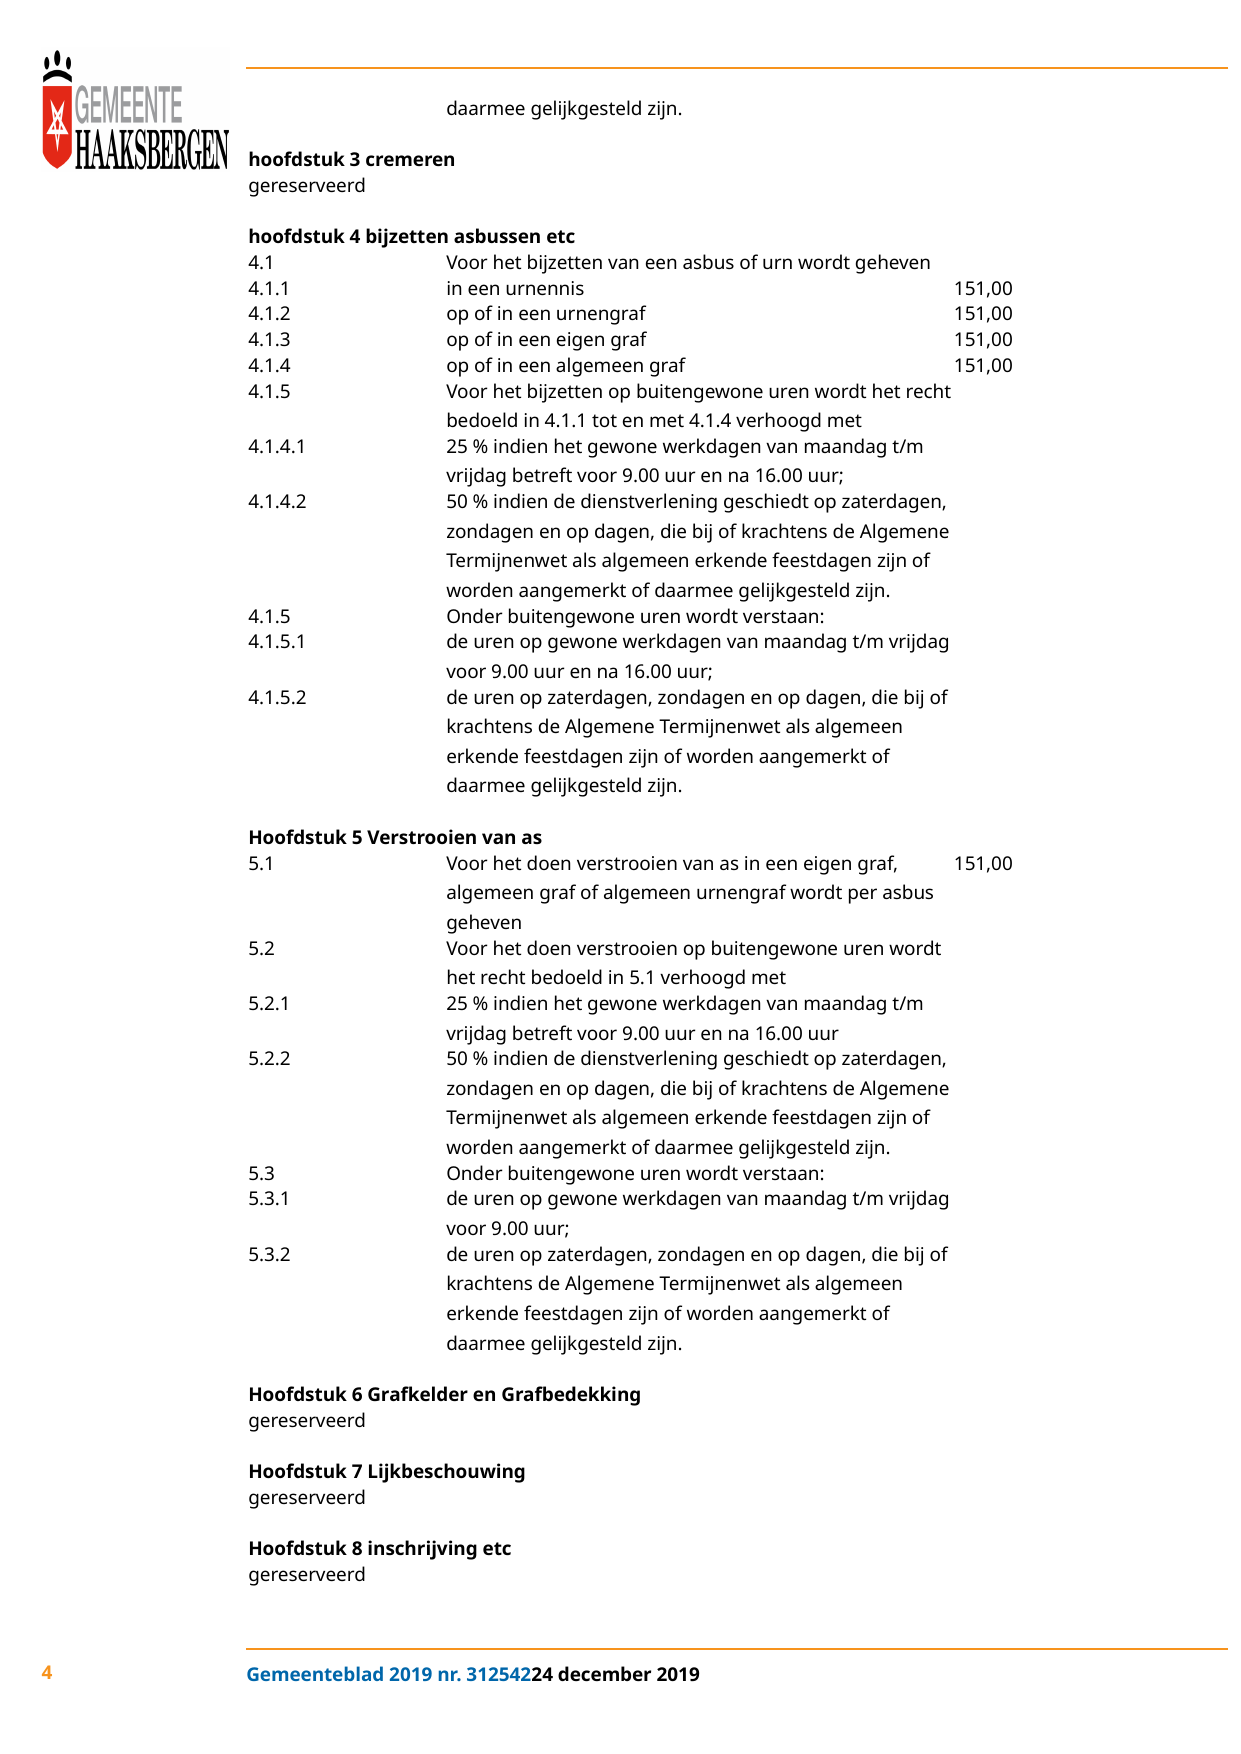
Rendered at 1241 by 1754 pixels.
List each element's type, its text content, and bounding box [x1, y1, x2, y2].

table_cell [446, 1510, 954, 1536]
table_cell [954, 1186, 1152, 1241]
table_cell 4.1.4.1 [248, 433, 446, 488]
table_cell 5.1 [248, 850, 446, 935]
table_cell Voor het doen verstrooien op buitengewone uren wordt het recht bedoeld in 5.1 verhoogd met [446, 935, 954, 990]
table_cell [954, 1458, 1152, 1484]
table_cell 151,00 [954, 326, 1152, 352]
table_cell Hoofdstuk 5 Verstrooien van as [248, 824, 954, 850]
table_cell [954, 1241, 1152, 1355]
table_cell [954, 249, 1152, 275]
table_cell [954, 146, 1152, 172]
table_cell 5.2 [248, 935, 446, 990]
table_cell [954, 629, 1152, 684]
table_cell Onder buitengewone uren wordt verstaan: [446, 603, 954, 629]
table_cell de uren op gewone werkdagen van maandag t/m vrijdag voor 9.00 uur en na 16.00 uur; [446, 629, 954, 684]
table_cell 4.1.1 [248, 275, 446, 301]
table_cell [248, 1433, 446, 1458]
table_cell [954, 684, 1152, 798]
table_cell [954, 1536, 1152, 1561]
table_cell Onder buitengewone uren wordt verstaan: [446, 1160, 954, 1186]
table_cell gereserveerd [248, 1561, 954, 1587]
table_cell 5.2.1 [248, 990, 446, 1045]
table_cell 5.3.1 [248, 1186, 446, 1241]
table_cell [954, 1381, 1152, 1407]
table_cell [954, 799, 1152, 824]
table_cell 25 % indien het gewone werkdagen van maandag t/m vrijdag betreft voor 9.00 uur en na 16.00 uur [446, 990, 954, 1045]
table_cell Voor het bijzetten op buitengewone uren wordt het recht bedoeld in 4.1.1 tot en met 4.1.4 verhoogd met [446, 378, 954, 433]
table_cell [446, 198, 954, 223]
table_cell 4.1.5.1 [248, 629, 446, 684]
table_cell hoofdstuk 4 bijzetten asbussen etc [248, 224, 954, 249]
table_cell Hoofdstuk 8 inschrijving etc [248, 1536, 954, 1561]
table_cell gereserveerd [248, 1484, 954, 1510]
table_cell de uren op gewone werkdagen van maandag t/m vrijdag voor 9.00 uur; [446, 1186, 954, 1241]
table_cell 5.2.2 [248, 1045, 446, 1160]
table_cell [248, 121, 446, 146]
table_cell [954, 172, 1152, 198]
table_cell 151,00 [954, 352, 1152, 378]
table_cell Voor het bijzetten van een asbus of urn wordt geheven [446, 249, 954, 275]
table_cell Hoofdstuk 6 Grafkelder en Grafbedekking [248, 1381, 954, 1407]
table_cell [954, 1484, 1152, 1510]
table_cell 4.1.4.2 [248, 489, 446, 603]
table_cell [954, 1355, 1152, 1381]
table_cell [954, 935, 1152, 990]
table_cell gereserveerd [248, 1407, 954, 1433]
table_cell [954, 1561, 1152, 1587]
table_cell [954, 433, 1152, 488]
table_cell [954, 603, 1152, 629]
table_cell [954, 990, 1152, 1045]
table_cell [954, 198, 1152, 223]
table_cell [954, 489, 1152, 603]
table_cell [954, 1510, 1152, 1536]
table_cell [446, 1355, 954, 1381]
table_cell 4.1.3 [248, 326, 446, 352]
table_cell 25 % indien het gewone werkdagen van maandag t/m vrijdag betreft voor 9.00 uur en na 16.00 uur; [446, 433, 954, 488]
table_cell [446, 121, 954, 146]
table_cell [248, 1355, 446, 1381]
table_cell hoofdstuk 3 cremeren [248, 146, 954, 172]
table_cell op of in een urnengraf [446, 301, 954, 326]
table_cell 151,00 [954, 301, 1152, 326]
table_cell [954, 824, 1152, 850]
table_cell [248, 1510, 446, 1536]
table_cell [954, 121, 1152, 146]
table_cell [954, 95, 1152, 121]
table_cell [954, 378, 1152, 433]
table_cell in een urnennis [446, 275, 954, 301]
table_cell op of in een eigen graf [446, 326, 954, 352]
table_cell 50 % indien de dienstverlening geschiedt op zaterdagen, zondagen en op dagen, die bij of krachtens de Algemene Termijnenwet als algemeen erkende feestdagen zijn of worden aangemerkt of daarmee gelijkgesteld zijn. [446, 489, 954, 603]
picture [41, 47, 231, 172]
table_cell 4.1.5 [248, 603, 446, 629]
table_cell de uren op zaterdagen, zondagen en op dagen, die bij of krachtens de Algemene Termijnenwet als algemeen erkende feestdagen zijn of worden aangemerkt of daarmee gelijkgesteld zijn. [446, 1241, 954, 1355]
table_cell [954, 1045, 1152, 1160]
table_cell 5.3.2 [248, 1241, 446, 1355]
table_cell [954, 1433, 1152, 1458]
table_cell 50 % indien de dienstverlening geschiedt op zaterdagen, zondagen en op dagen, die bij of krachtens de Algemene Termijnenwet als algemeen erkende feestdagen zijn of worden aangemerkt of daarmee gelijkgesteld zijn. [446, 1045, 954, 1160]
table_cell 151,00 [954, 850, 1152, 935]
table_cell de uren op zaterdagen, zondagen en op dagen, die bij of krachtens de Algemene Termijnenwet als algemeen erkende feestdagen zijn of worden aangemerkt of daarmee gelijkgesteld zijn. [446, 684, 954, 798]
table_cell [248, 198, 446, 223]
table_cell [446, 1433, 954, 1458]
table_cell Hoofdstuk 7 Lijkbeschouwing [248, 1458, 954, 1484]
table_cell op of in een algemeen graf [446, 352, 954, 378]
table_cell gereserveerd [248, 172, 954, 198]
table_cell 4.1.5.2 [248, 684, 446, 798]
table_cell Voor het doen verstrooien van as in een eigen graf, algemeen graf of algemeen urnengraf wordt per asbus geheven [446, 850, 954, 935]
table_cell 4.1.4 [248, 352, 446, 378]
table_cell [954, 1407, 1152, 1433]
table_cell 4.1.5 [248, 378, 446, 433]
table_cell [248, 799, 446, 824]
table_cell 4.1 [248, 249, 446, 275]
table_cell 5.3 [248, 1160, 446, 1186]
table_cell [954, 1160, 1152, 1186]
table_cell 4.1.2 [248, 301, 446, 326]
table_cell daarmee gelijkgesteld zijn. [446, 95, 954, 121]
table_cell 151,00 [954, 275, 1152, 301]
table_cell [446, 799, 954, 824]
table_cell [954, 224, 1152, 249]
table_cell [248, 95, 446, 121]
